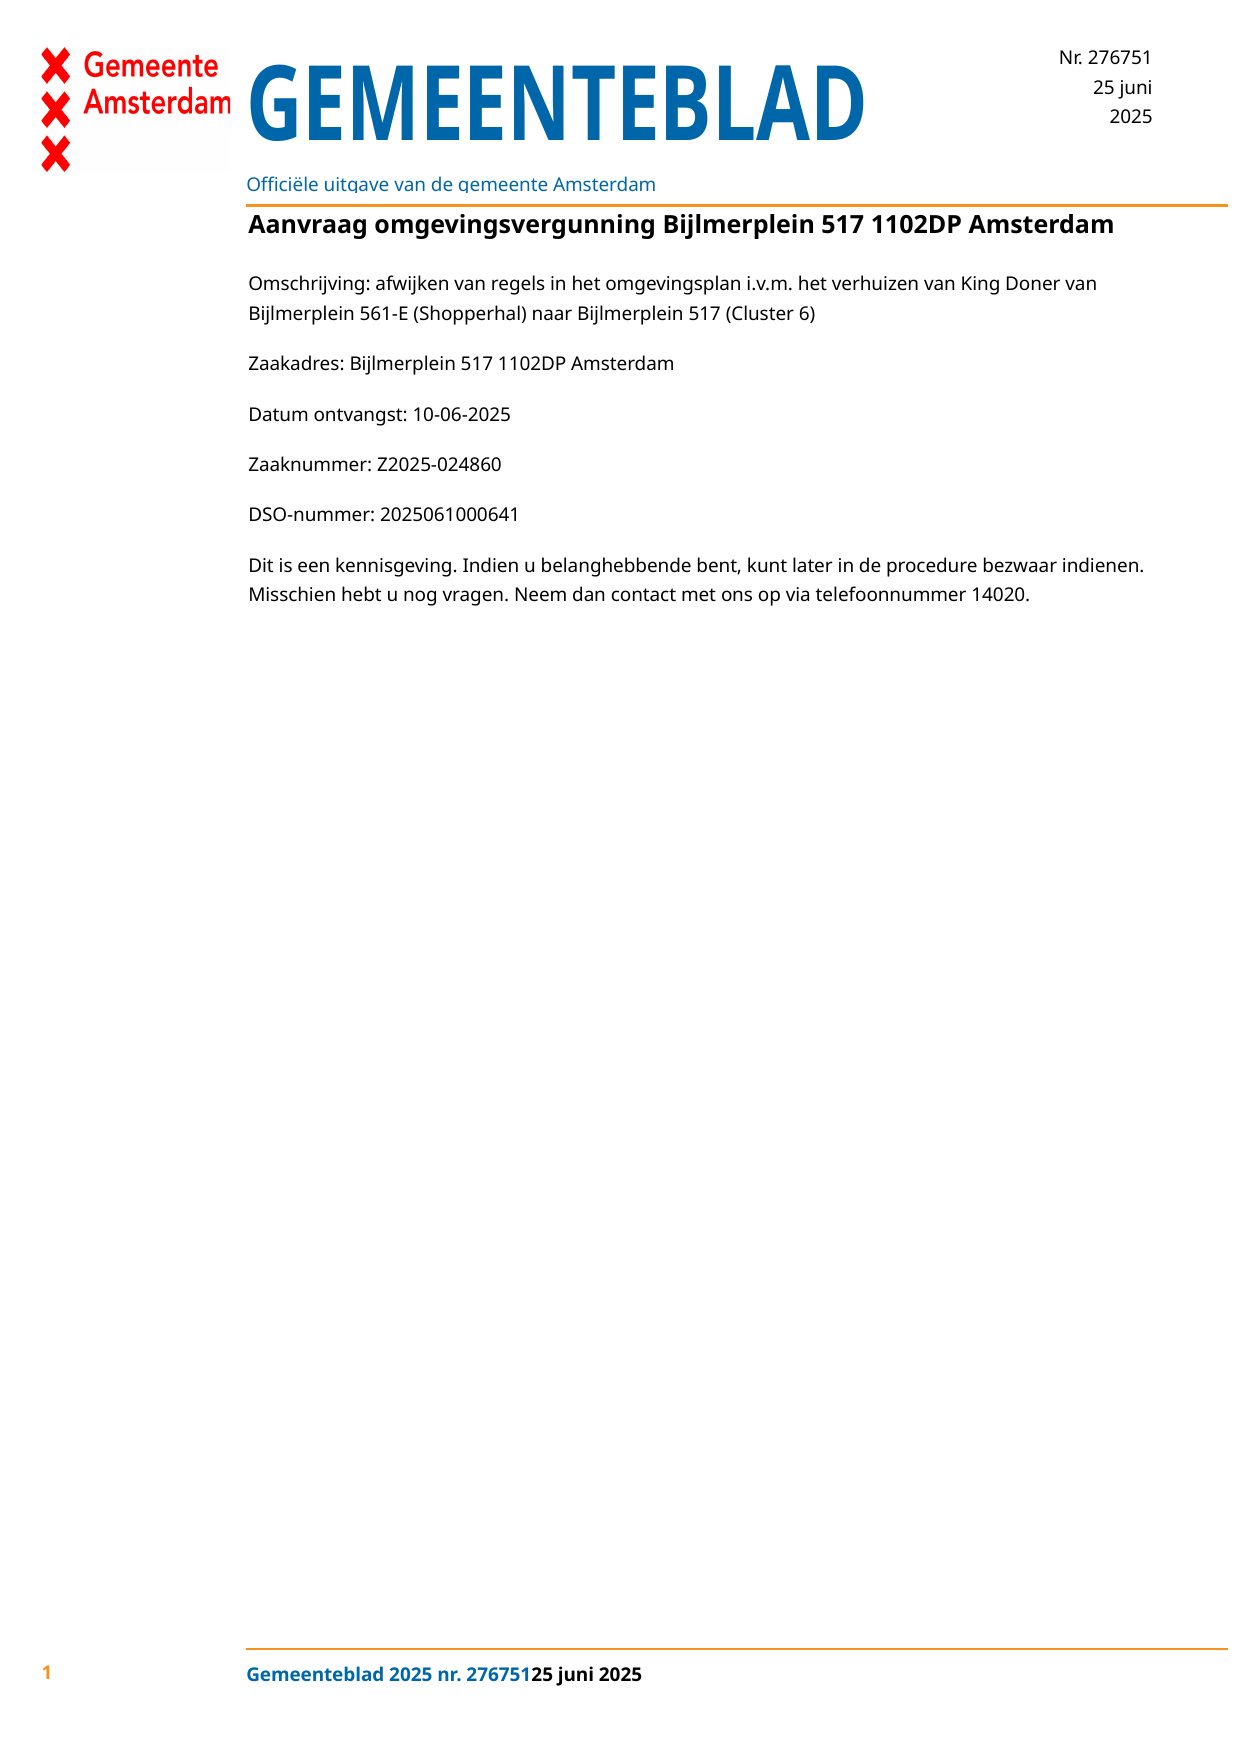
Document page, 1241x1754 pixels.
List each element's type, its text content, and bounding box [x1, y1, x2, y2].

text Zaakadres: Bijlmerplein 517 1102DP Amsterdam [248, 350, 1152, 376]
text Aanvraag omgevingsvergunning Bijlmerplein 517 1102DP Amsterdam [248, 207, 1152, 241]
text Zaaknummer: Z2025-024860 [248, 451, 1152, 477]
text DSO-nummer: 2025061000641 [248, 502, 1152, 527]
text Omschrijving: afwijken van regels in het omgevingsplan i.v.m. het verhuizen van King Doner van Bijlmerplein 561-E (Shopperhal) naar Bijlmerplein 517 (Cluster 6) [248, 270, 1152, 326]
text Dit is een kennisgeving. Indien u belanghebbende bent, kunt later in de procedure bezwaar indienen. Misschien hebt u nog vragen. Neem dan contact met ons op via telefoonnummer 14020. [248, 552, 1152, 607]
text Datum ontvangst: 10-06-2025 [248, 401, 1152, 426]
picture [41, 47, 231, 172]
